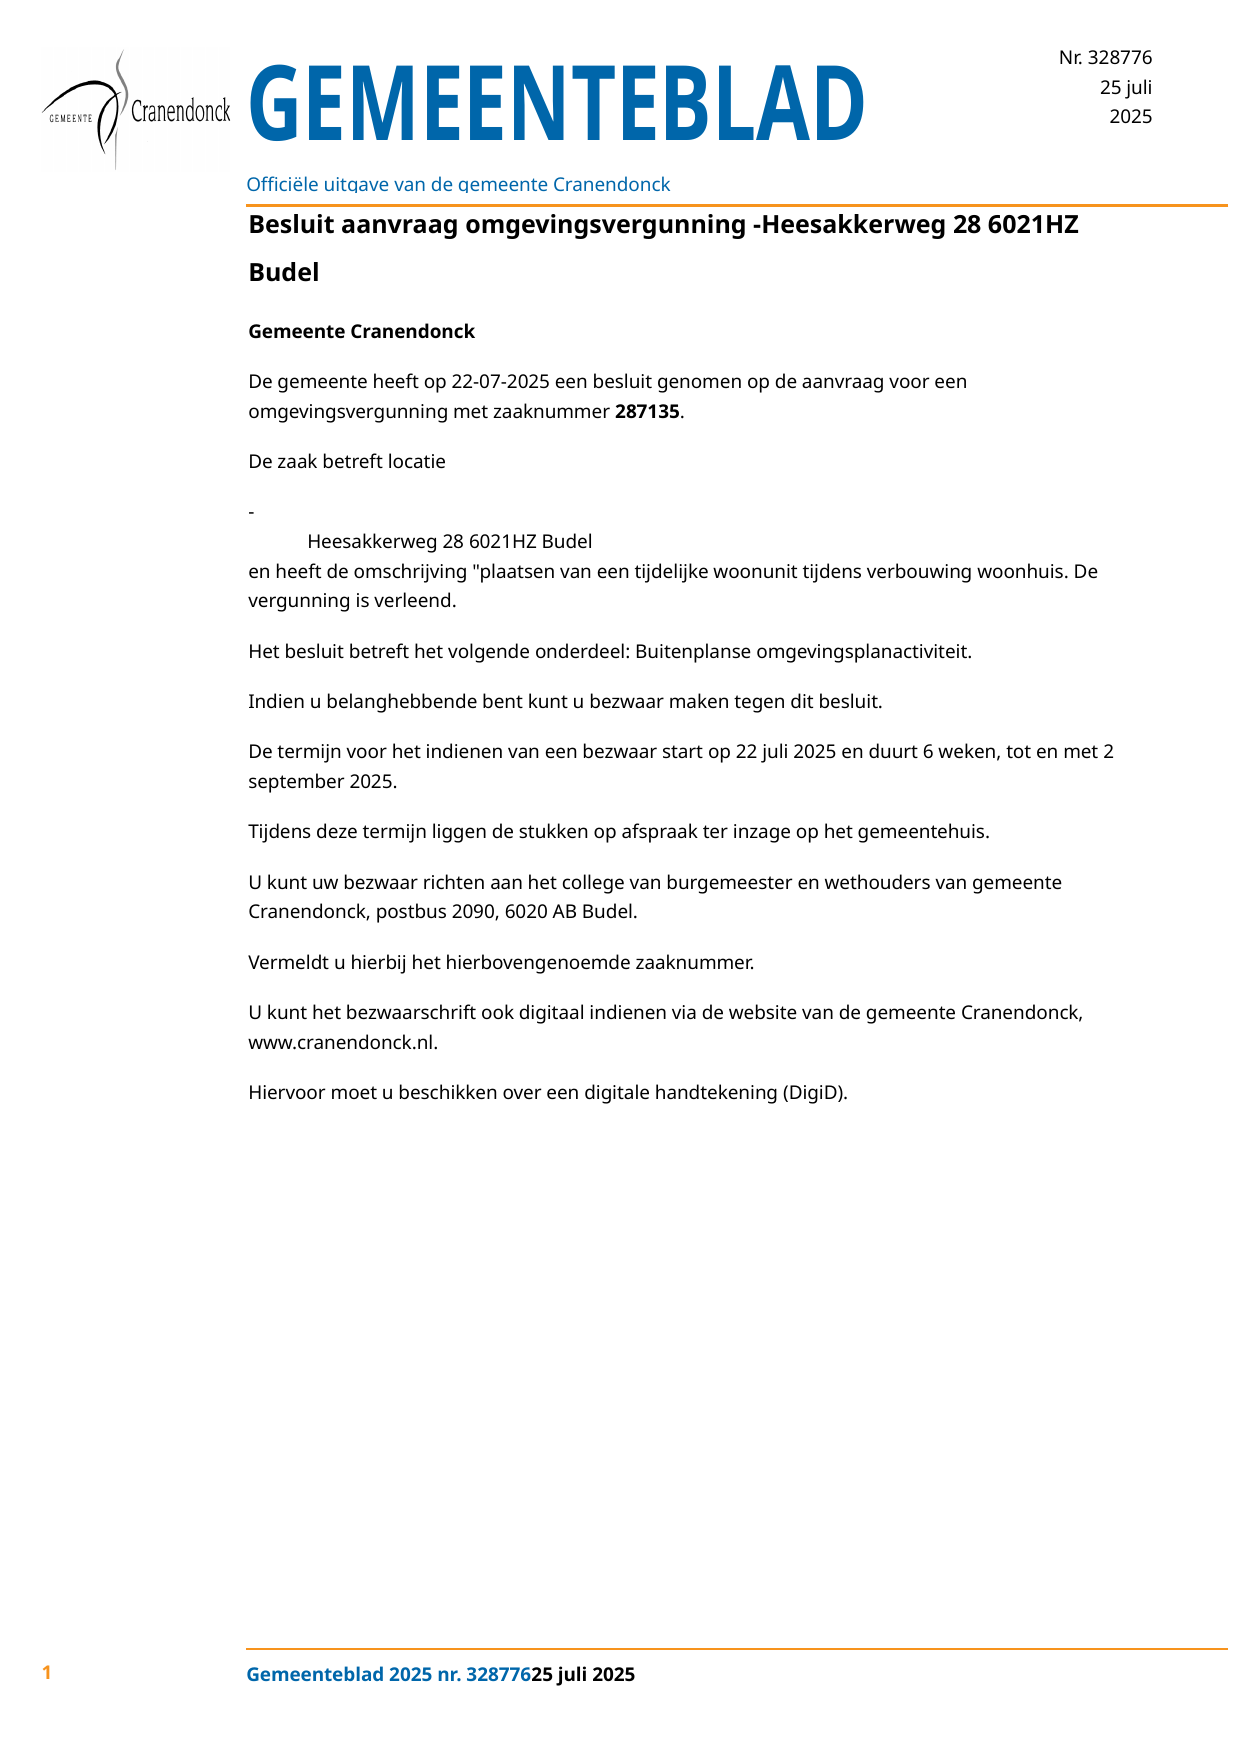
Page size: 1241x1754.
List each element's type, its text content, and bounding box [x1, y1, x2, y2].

text Gemeente Cranendonck [248, 318, 1152, 344]
text Vermeldt u hierbij het hierbovengenoemde zaaknummer. [248, 949, 1152, 975]
picture [41, 47, 231, 172]
text en heeft de omschrijving "plaatsen van een tijdelijke woonunit tijdens verbouwing woonhuis. De vergunning is verleend. [248, 558, 1152, 613]
text De termijn voor het indienen van een bezwaar start op 22 juli 2025 en duurt 6 weken, tot en met 2 september 2025. [248, 739, 1152, 794]
text Hiervoor moet u beschikken over een digitale handtekening (DigiD). [248, 1079, 1152, 1105]
list Heesakkerweg 28 6021HZ Budel [248, 528, 1152, 554]
text De gemeente heeft op 22-07-2025 een besluit genomen op de aanvraag voor een omgevingsvergunning met zaaknummer 287135. [248, 368, 1152, 424]
text Tijdens deze termijn liggen de stukken op afspraak ter inzage op het gemeentehuis. [248, 819, 1152, 844]
text Indien u belanghebbende bent kunt u bezwaar maken tegen dit besluit. [248, 688, 1152, 714]
text U kunt het bezwaarschrift ook digitaal indienen via de website van de gemeente Cranendonck, www.cranendonck.nl. [248, 999, 1152, 1055]
text U kunt uw bezwaar richten aan het college van burgemeester en wethouders van gemeente Cranendonck, postbus 2090, 6020 AB Budel. [248, 869, 1152, 924]
text Besluit aanvraag omgevingsvergunning -Heesakkerweg 28 6021HZ Budel [248, 207, 1152, 288]
text De zaak betreft locatie [248, 448, 1152, 474]
text Het besluit betreft het volgende onderdeel: Buitenplanse omgevingsplanactiviteit. [248, 638, 1152, 664]
